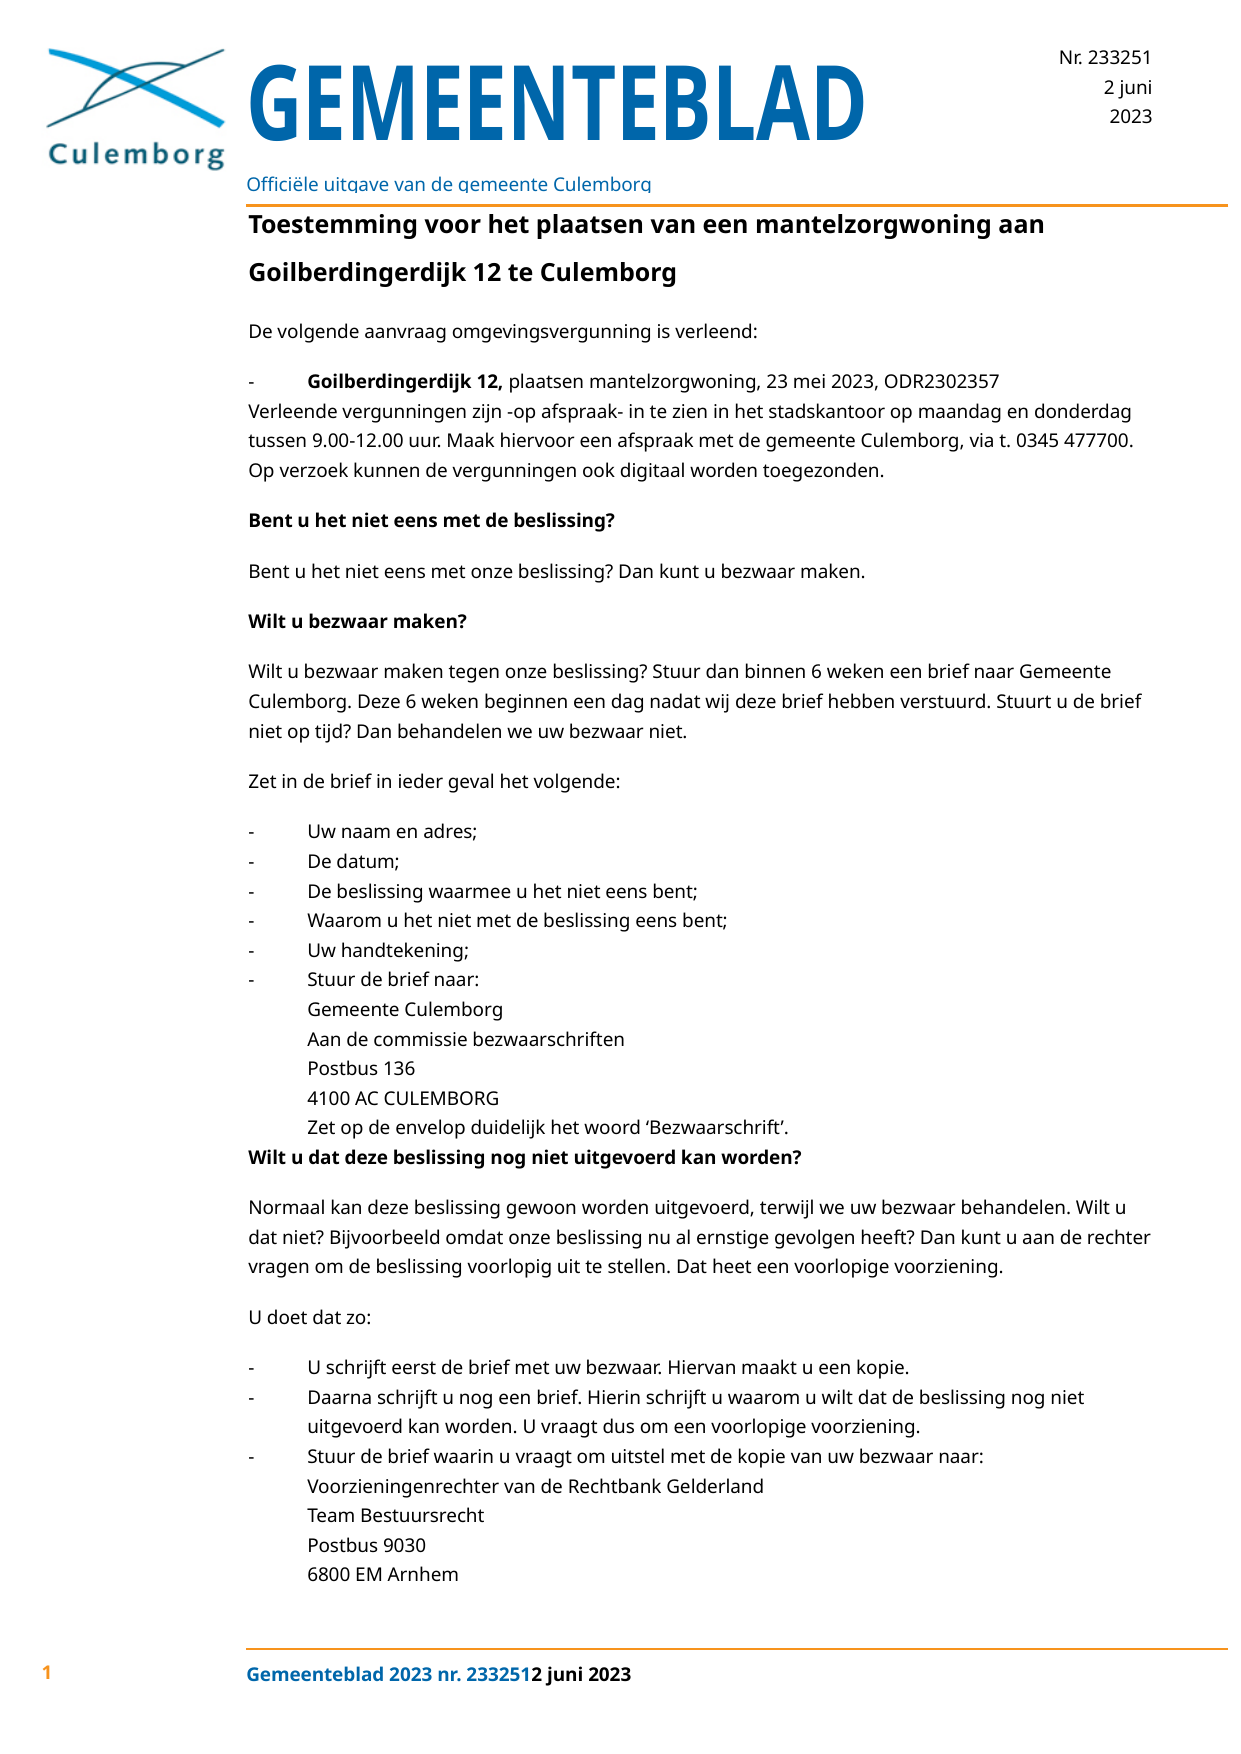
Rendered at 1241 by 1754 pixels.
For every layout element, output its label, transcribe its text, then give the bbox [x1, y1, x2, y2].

list Stuur de brief naar: [248, 967, 1152, 992]
text Wilt u bezwaar maken? [248, 608, 1152, 634]
text Bent u het niet eens met de beslissing? [248, 507, 1152, 533]
list Zet op de envelop duidelijk het woord ‘Bezwaarschrift’. [248, 1114, 1152, 1140]
list Voorzieningenrechter van de Rechtbank Gelderland [248, 1473, 1152, 1499]
text Wilt u bezwaar maken tegen onze beslissing? Stuur dan binnen 6 weken een brief naar Gemeente Culemborg. Deze 6 weken beginnen een dag nadat wij deze brief hebben verstuurd. Stuurt u de brief niet op tijd? Dan behandelen we uw bezwaar niet. [248, 659, 1152, 744]
text Toestemming voor het plaatsen van een mantelzorgwoning aan Goilberdingerdijk 12 te Culemborg [248, 207, 1152, 288]
text U doet dat zo: [248, 1304, 1152, 1330]
list Waarom u het niet met de beslissing eens bent; [248, 907, 1152, 933]
list Uw naam en adres; [248, 819, 1152, 844]
picture [41, 47, 231, 172]
list De datum; [248, 848, 1152, 874]
text Zet in de brief in ieder geval het volgende: [248, 768, 1152, 794]
list Postbus 9030 [248, 1532, 1152, 1558]
text De volgende aanvraag omgevingsvergunning is verleend: [248, 318, 1152, 344]
list 6800 EM Arnhem [248, 1562, 1152, 1587]
list Goilberdingerdijk 12, plaatsen mantelzorgwoning, 23 mei 2023, ODR2302357 [248, 368, 1152, 394]
list Gemeente Culemborg [248, 996, 1152, 1022]
list Stuur de brief waarin u vraagt om uitstel met de kopie van uw bezwaar naar: [248, 1443, 1152, 1469]
list 4100 AC CULEMBORG [248, 1085, 1152, 1111]
list Uw handtekening; [248, 937, 1152, 963]
list De beslissing waarmee u het niet eens bent; [248, 878, 1152, 904]
text Normaal kan deze beslissing gewoon worden uitgevoerd, terwijl we uw bezwaar behandelen. Wilt u dat niet? Bijvoorbeeld omdat onze beslissing nu al ernstige gevolgen heeft? Dan kunt u aan de rechter vragen om de beslissing voorlopig uit te stellen. Dat heet een voorlopige voorziening. [248, 1194, 1152, 1279]
text Verleende vergunningen zijn -op afspraak- in te zien in het stadskantoor op maandag en donderdag tussen 9.00-12.00 uur. Maak hiervoor een afspraak met de gemeente Culemborg, via t. 0345 477700. Op verzoek kunnen de vergunningen ook digitaal worden toegezonden. [248, 398, 1152, 483]
list Team Bestuursrecht [248, 1502, 1152, 1528]
list U schrijft eerst de brief met uw bezwaar. Hiervan maakt u een kopie. [248, 1354, 1152, 1380]
text Bent u het niet eens met onze beslissing? Dan kunt u bezwaar maken. [248, 558, 1152, 584]
list Postbus 136 [248, 1055, 1152, 1081]
list Daarna schrijft u nog een brief. Hierin schrijft u waarom u wilt dat de beslissing nog niet uitgevoerd kan worden. U vraagt dus om een voorlopige voorziening. [248, 1384, 1152, 1439]
list Aan de commissie bezwaarschriften [248, 1026, 1152, 1052]
text Wilt u dat deze beslissing nog niet uitgevoerd kan worden? [248, 1144, 1152, 1170]
